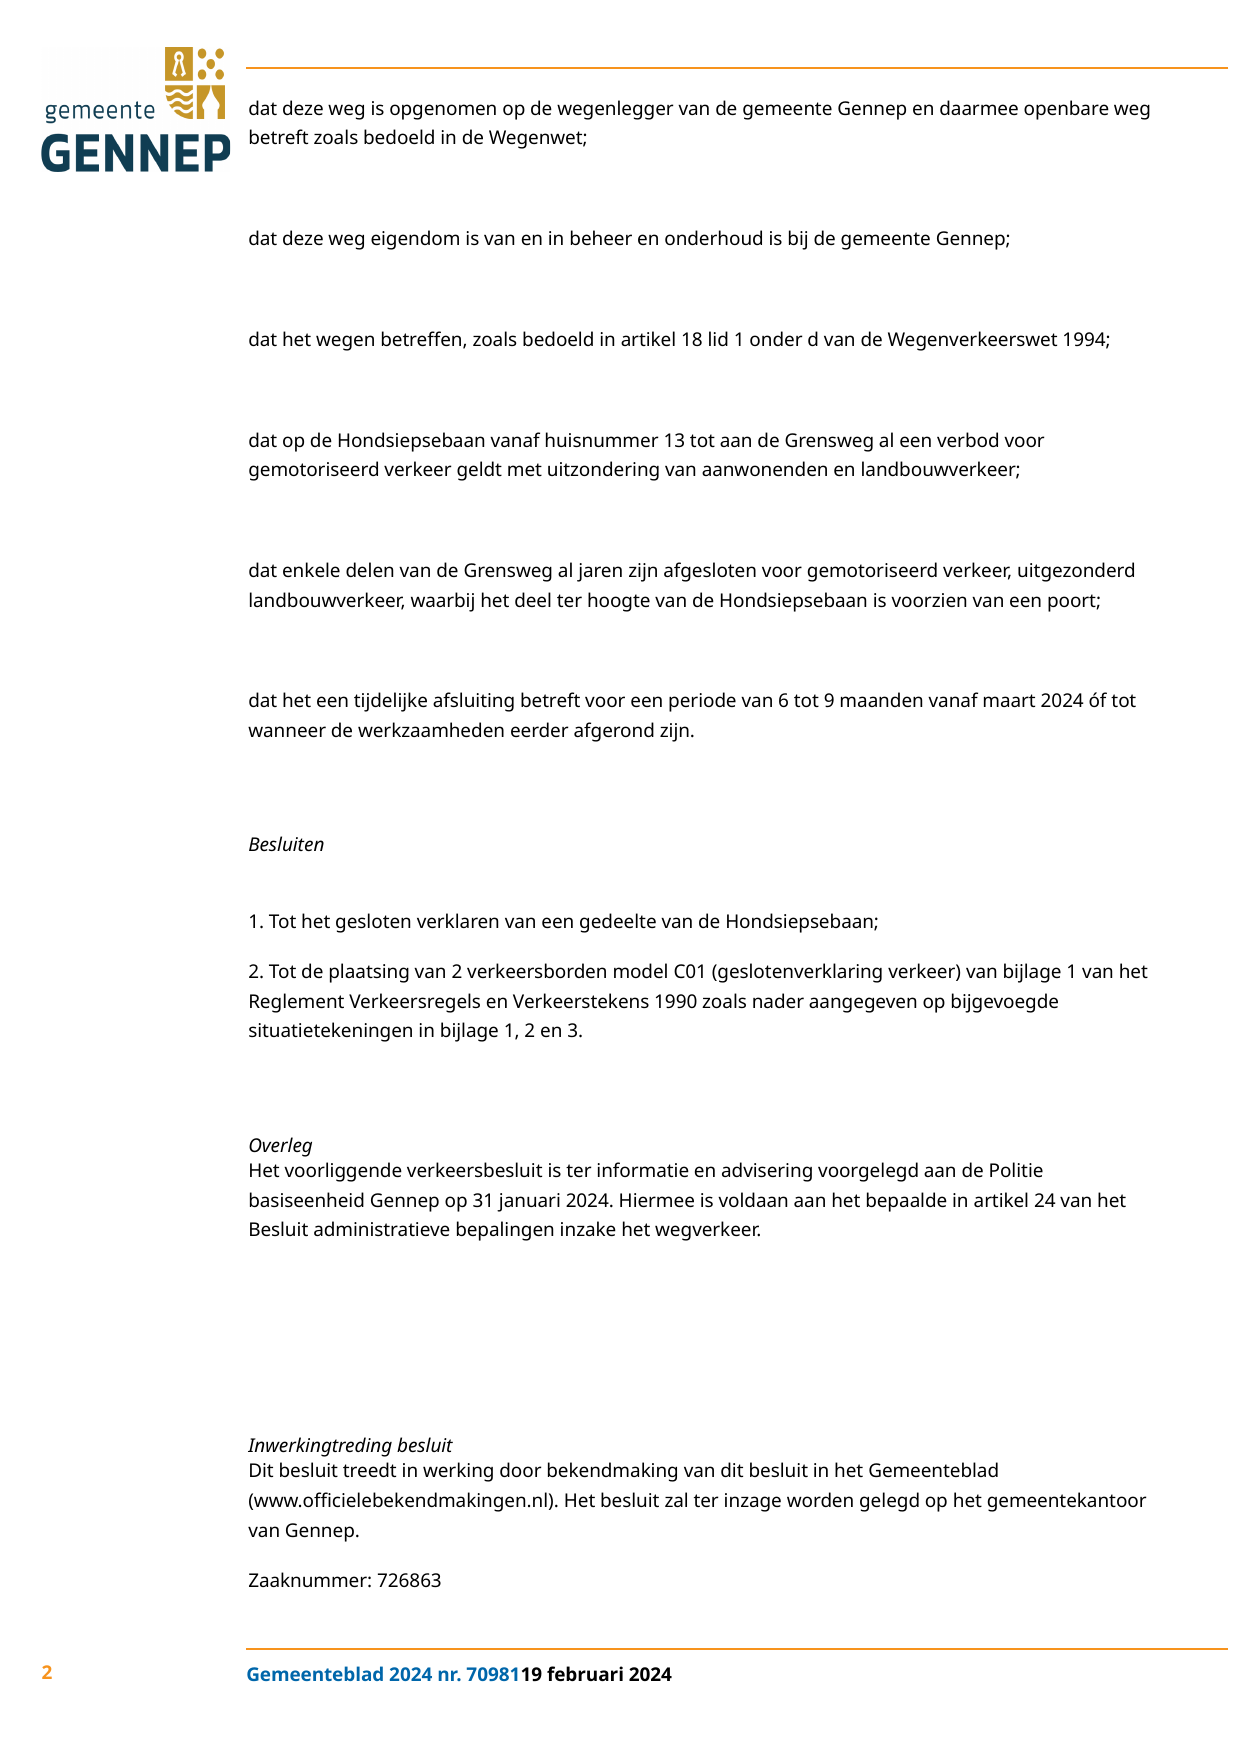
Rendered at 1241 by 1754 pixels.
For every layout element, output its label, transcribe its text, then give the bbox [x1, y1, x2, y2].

text Inwerkingtreding besluit [248, 1432, 1152, 1458]
text dat enkele delen van de Grensweg al jaren zijn afgesloten voor gemotoriseerd verkeer, uitgezonderd landbouwverkeer, waarbij het deel ter hoogte van de Hondsiepsebaan is voorzien van een poort; [248, 557, 1152, 613]
text Overleg [248, 1132, 1152, 1157]
text Zaaknummer: 726863 [248, 1567, 1152, 1593]
picture [41, 47, 231, 172]
text dat deze weg eigendom is van en in beheer en onderhoud is bij de gemeente Gennep; [248, 225, 1152, 251]
text 1. Tot het gesloten verklaren van een gedeelte van de Hondsiepsebaan; [248, 908, 1152, 933]
text dat het een tijdelijke afsluiting betreft voor een periode van 6 tot 9 maanden vanaf maart 2024 óf tot wanneer de werkzaamheden eerder afgerond zijn. [248, 688, 1152, 743]
text dat deze weg is opgenomen op de wegenlegger van de gemeente Gennep en daarmee openbare weg betreft zoals bedoeld in de Wegenwet; [248, 95, 1152, 150]
text Besluiten [248, 832, 1152, 857]
text Dit besluit treedt in werking door bekendmaking van dit besluit in het Gemeenteblad (www.officielebekendmakingen.nl). Het besluit zal ter inzage worden gelegd op het gemeentekantoor van Gennep. [248, 1458, 1152, 1542]
text dat het wegen betreffen, zoals bedoeld in artikel 18 lid 1 onder d van de Wegenverkeerswet 1994; [248, 326, 1152, 352]
text dat op de Hondsiepsebaan vanaf huisnummer 13 tot aan de Grensweg al een verbod voor gemotoriseerd verkeer geldt met uitzondering van aanwonenden en landbouwverkeer; [248, 427, 1152, 482]
text Het voorliggende verkeersbesluit is ter informatie en advisering voorgelegd aan de Politie basiseenheid Gennep op 31 januari 2024. Hiermee is voldaan aan het bepaalde in artikel 24 van het Besluit administratieve bepalingen inzake het wegverkeer. [248, 1157, 1152, 1242]
text 2. Tot de plaatsing van 2 verkeersborden model C01 (geslotenverklaring verkeer) van bijlage 1 van het Reglement Verkeersregels en Verkeerstekens 1990 zoals nader aangegeven op bijgevoegde situatietekeningen in bijlage 1, 2 en 3. [248, 958, 1152, 1043]
